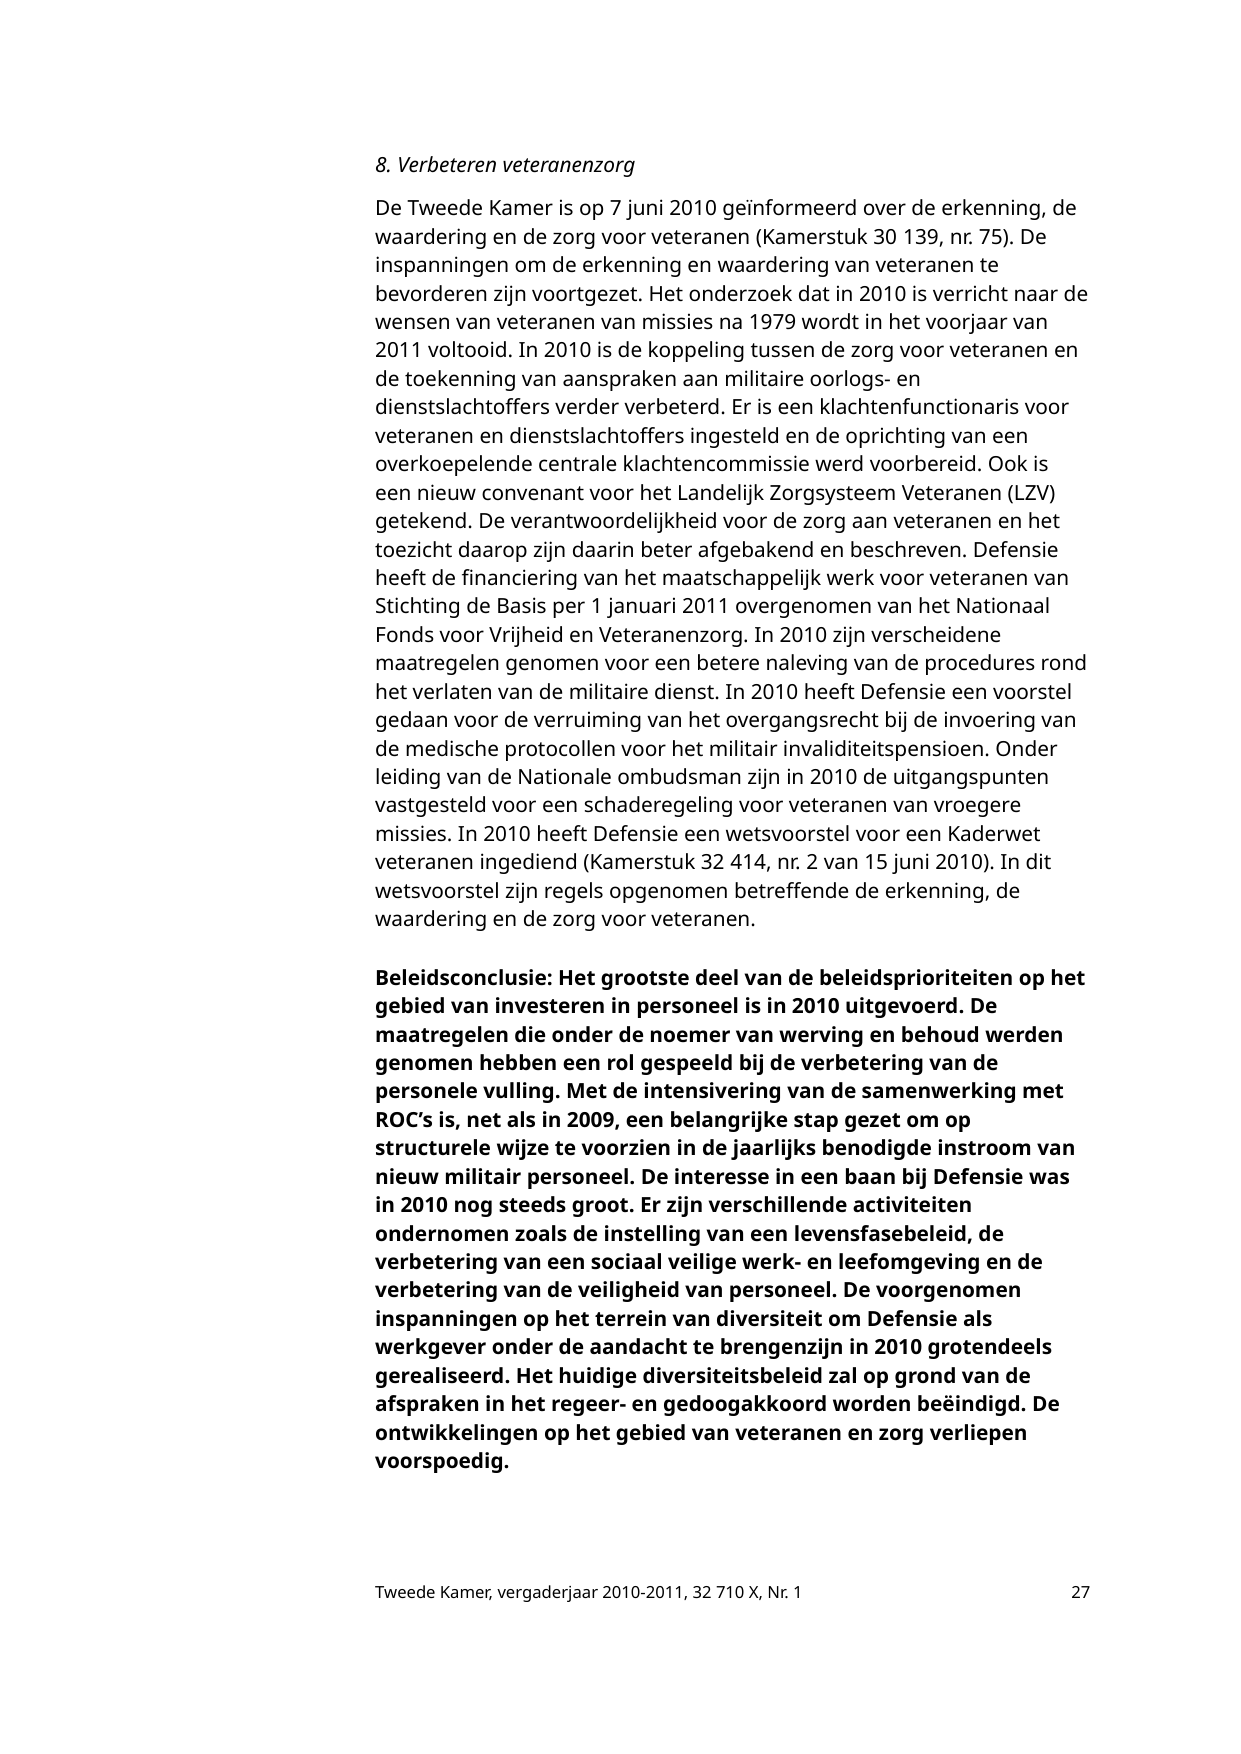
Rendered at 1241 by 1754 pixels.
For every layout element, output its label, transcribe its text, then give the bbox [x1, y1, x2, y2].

text De Tweede Kamer is op 7 juni 2010 geïnformeerd over de erkenning, de waardering en de zorg voor veteranen (Kamerstuk 30 139, nr. 75). De inspanningen om de erkenning en waardering van veteranen te bevorderen zijn voortgezet. Het onderzoek dat in 2010 is verricht naar de wensen van veteranen van missies na 1979 wordt in het voorjaar van 2011 voltooid. In 2010 is de koppeling tussen de zorg voor veteranen en de toekenning van aanspraken aan militaire oorlogs- en dienstslachtoffers verder verbeterd. Er is een klachtenfunctionaris voor veteranen en dienstslachtoffers ingesteld en de oprichting van een overkoepelende centrale klachtencommissie werd voorbereid. Ook is een nieuw convenant voor het Landelijk Zorgsysteem Veteranen (LZV) getekend. De verantwoordelijkheid voor de zorg aan veteranen en het toezicht daarop zijn daarin beter afgebakend en beschreven. Defensie heeft de financiering van het maatschappelijk werk voor veteranen van Stichting de Basis per 1 januari 2011 overgenomen van het Nationaal Fonds voor Vrijheid en Veteranenzorg. In 2010 zijn verscheidene maatregelen genomen voor een betere naleving van de procedures rond het verlaten van de militaire dienst. In 2010 heeft Defensie een voorstel gedaan voor de verruiming van het overgangsrecht bij de invoering van de medische protocollen voor het militair invaliditeitspensioen. Onder leiding van de Nationale ombudsman zijn in 2010 de uitgangspunten vastgesteld voor een schaderegeling voor veteranen van vroegere missies. In 2010 heeft Defensie een wetsvoorstel voor een Kaderwet veteranen ingediend (Kamerstuk 32 414, nr. 2 van 15 juni 2010). In dit wetsvoorstel zijn regels opgenomen betreffende de erkenning, de waardering en de zorg voor veteranen. [375, 193, 1090, 933]
text 8. Verbeteren veteranenzorg [375, 150, 1090, 178]
text Beleidsconclusie: Het grootste deel van de beleidsprioriteiten op het gebied van investeren in personeel is in 2010 uitgevoerd. De maatregelen die onder de noemer van werving en behoud werden genomen hebben een rol gespeeld bij de verbetering van de personele vulling. Met de intensivering van de samenwerking met ROC’s is, net als in 2009, een belangrijke stap gezet om op structurele wijze te voorzien in de jaarlijks benodigde instroom van nieuw militair personeel. De interesse in een baan bij Defensie was in 2010 nog steeds groot. Er zijn verschillende activiteiten ondernomen zoals de instelling van een levensfasebeleid, de verbetering van een sociaal veilige werk- en leefomgeving en de verbetering van de veiligheid van personeel. De voorgenomen inspanningen op het terrein van diversiteit om Defensie als werkgever onder de aandacht te brengenzijn in 2010 grotendeels gerealiseerd. Het huidige diversiteitsbeleid zal op grond van de afspraken in het regeer- en gedoogakkoord worden beëindigd. De ontwikkelingen op het gebied van veteranen en zorg verliepen voorspoedig. [375, 963, 1090, 1475]
